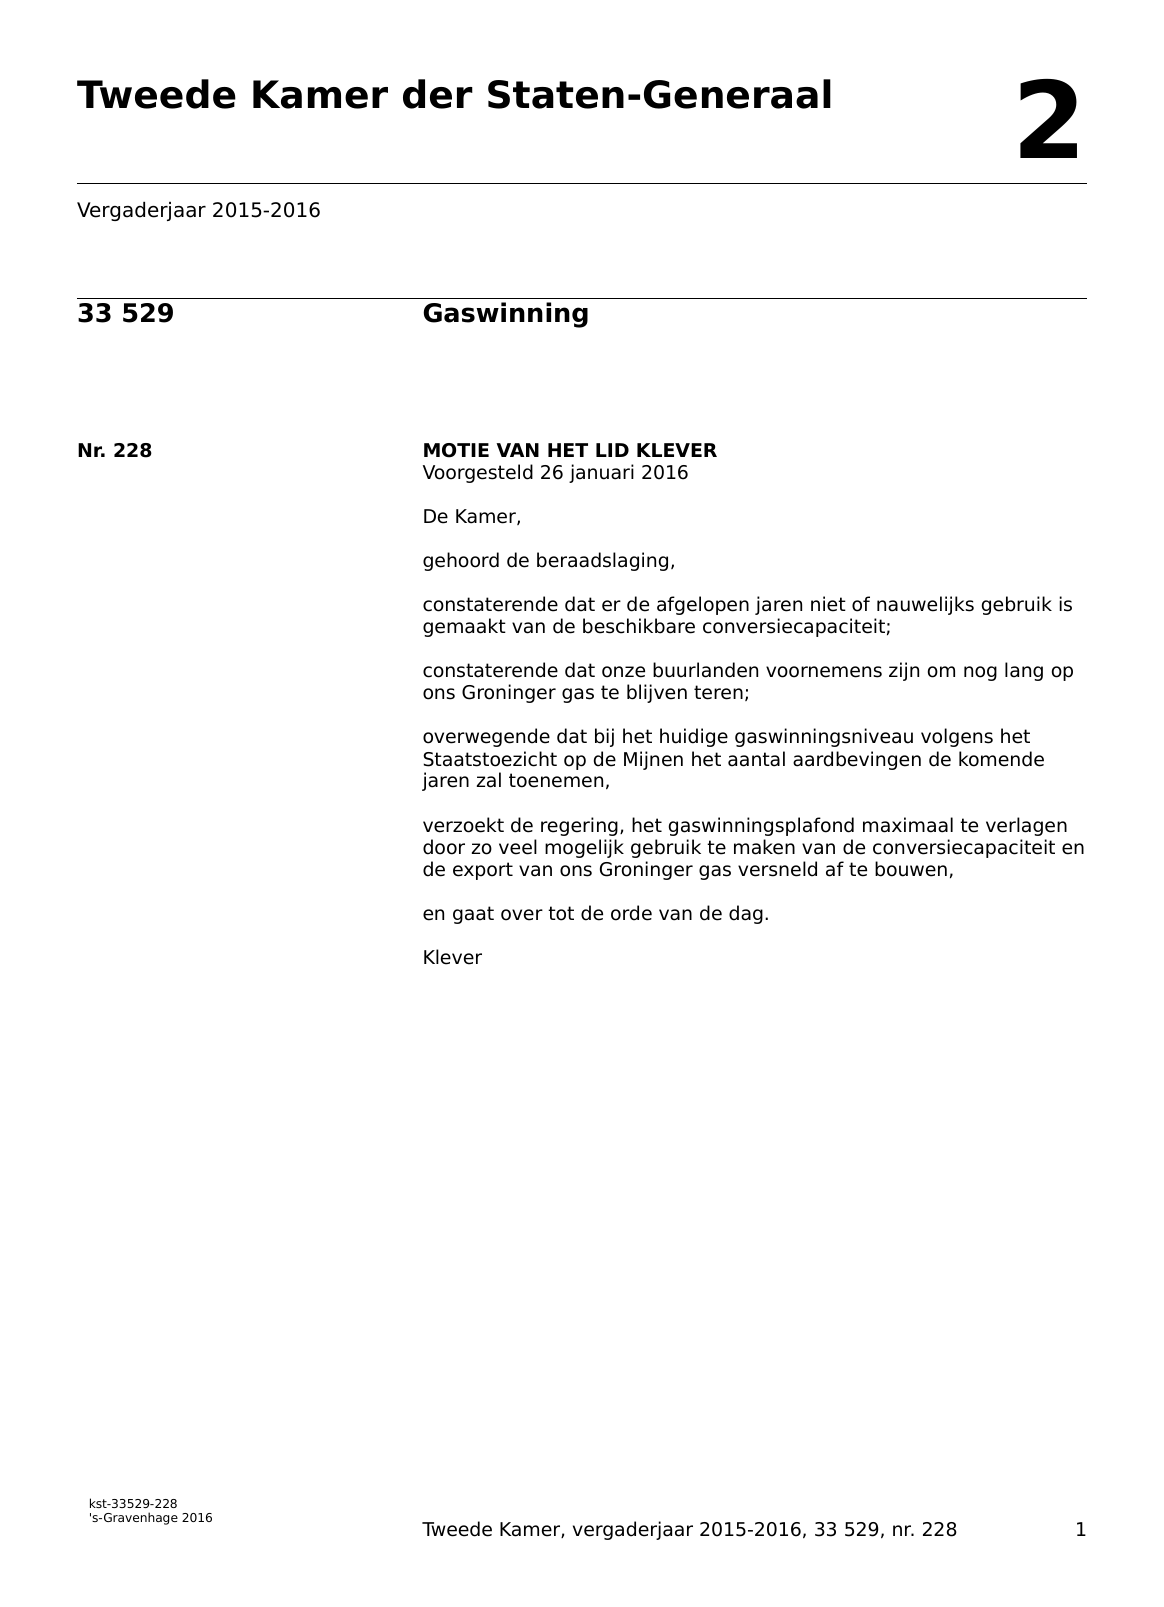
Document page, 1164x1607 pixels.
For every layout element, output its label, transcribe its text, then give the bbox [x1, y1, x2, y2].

text constaterende dat onze buurlanden voornemens zijn om nog lang op ons Groninger gas te blijven teren; [422, 660, 1087, 704]
text verzoekt de regering, het gaswinningsplafond maximaal te verlagen door zo veel mogelijk gebruik te maken van de conversiecapaciteit en de export van ons Groninger gas versneld af te bouwen, [422, 814, 1087, 881]
table_header Tweede Kamer der Staten-Generaal [77, 59, 886, 183]
table_header 2 [886, 59, 1087, 183]
text Voorgesteld 26 januari 2016 [422, 462, 1087, 484]
subtitle Nr. 228 MOTIE VAN HET LID KLEVER [77, 440, 1087, 462]
text 's-Gravenhage 2016 [88, 1511, 323, 1525]
table_cell Vergaderjaar 2015-2016 [77, 184, 1087, 298]
text overwegende dat bij het huidige gaswinningsniveau volgens het Staatstoezicht op de Mijnen het aantal aardbevingen de komende jaren zal toenemen, [422, 726, 1087, 792]
text constaterende dat er de afgelopen jaren niet of nauwelijks gebruik is gemaakt van de beschikbare conversiecapaciteit; [422, 594, 1087, 638]
subtitle 33 529 Gaswinning [77, 299, 1087, 329]
text Klever [422, 947, 1087, 969]
text en gaat over tot de orde van de dag. [422, 903, 1087, 925]
text De Kamer, [422, 506, 1087, 528]
text gehoord de beraadslaging, [422, 550, 1087, 572]
text kst-33529-228 [88, 1497, 323, 1511]
